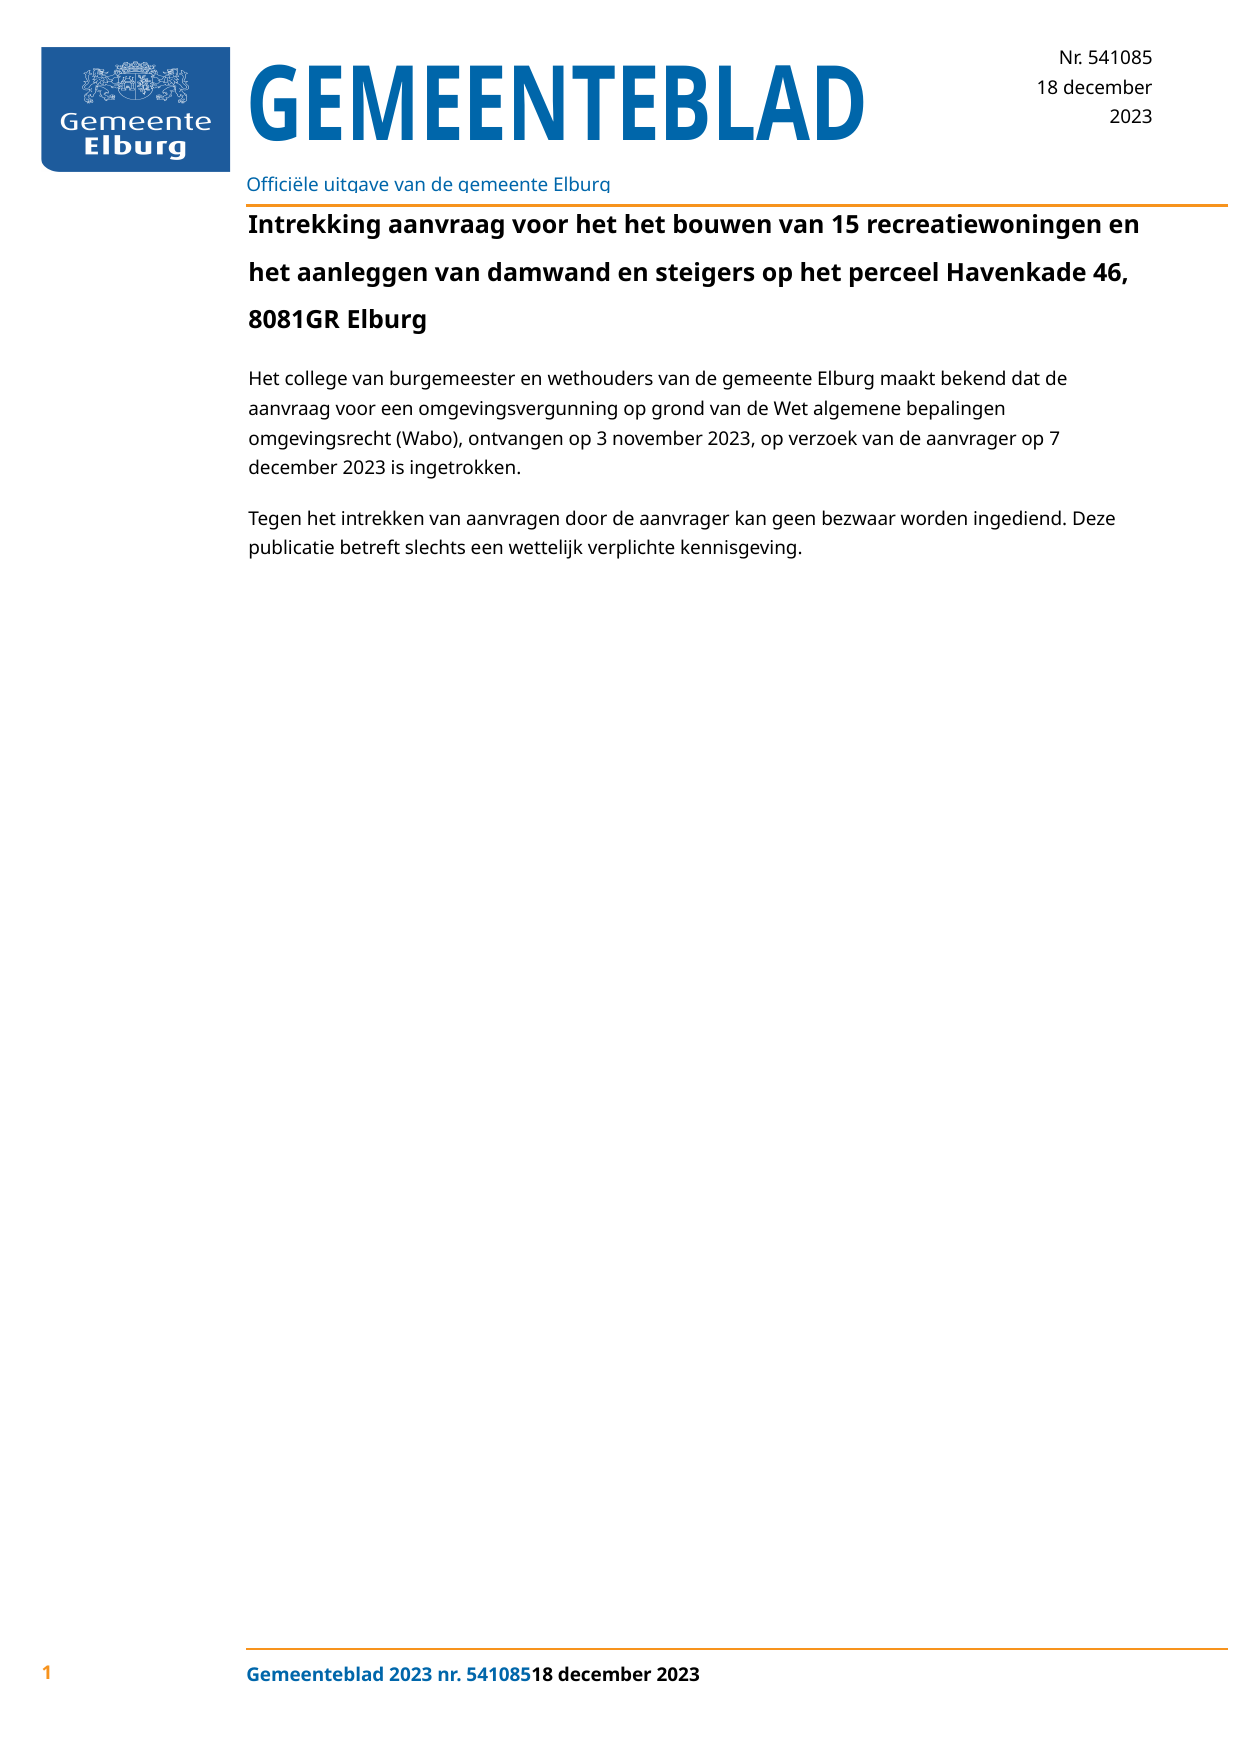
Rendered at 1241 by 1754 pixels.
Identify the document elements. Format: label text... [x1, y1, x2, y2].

text Het college van burgemeester en wethouders van de gemeente Elburg maakt bekend dat de aanvraag voor een omgevingsvergunning op grond van de Wet algemene bepalingen omgevingsrecht (Wabo), ontvangen op 3 november 2023, op verzoek van de aanvrager op 7 december 2023 is ingetrokken. [248, 366, 1152, 480]
text Intrekking aanvraag voor het het bouwen van 15 recreatiewoningen en het aanleggen van damwand en steigers op het perceel Havenkade 46, 8081GR Elburg [248, 207, 1152, 336]
picture [41, 47, 231, 172]
text Tegen het intrekken van aanvragen door de aanvrager kan geen bezwaar worden ingediend. Deze publicatie betreft slechts een wettelijk verplichte kennisgeving. [248, 505, 1152, 560]
